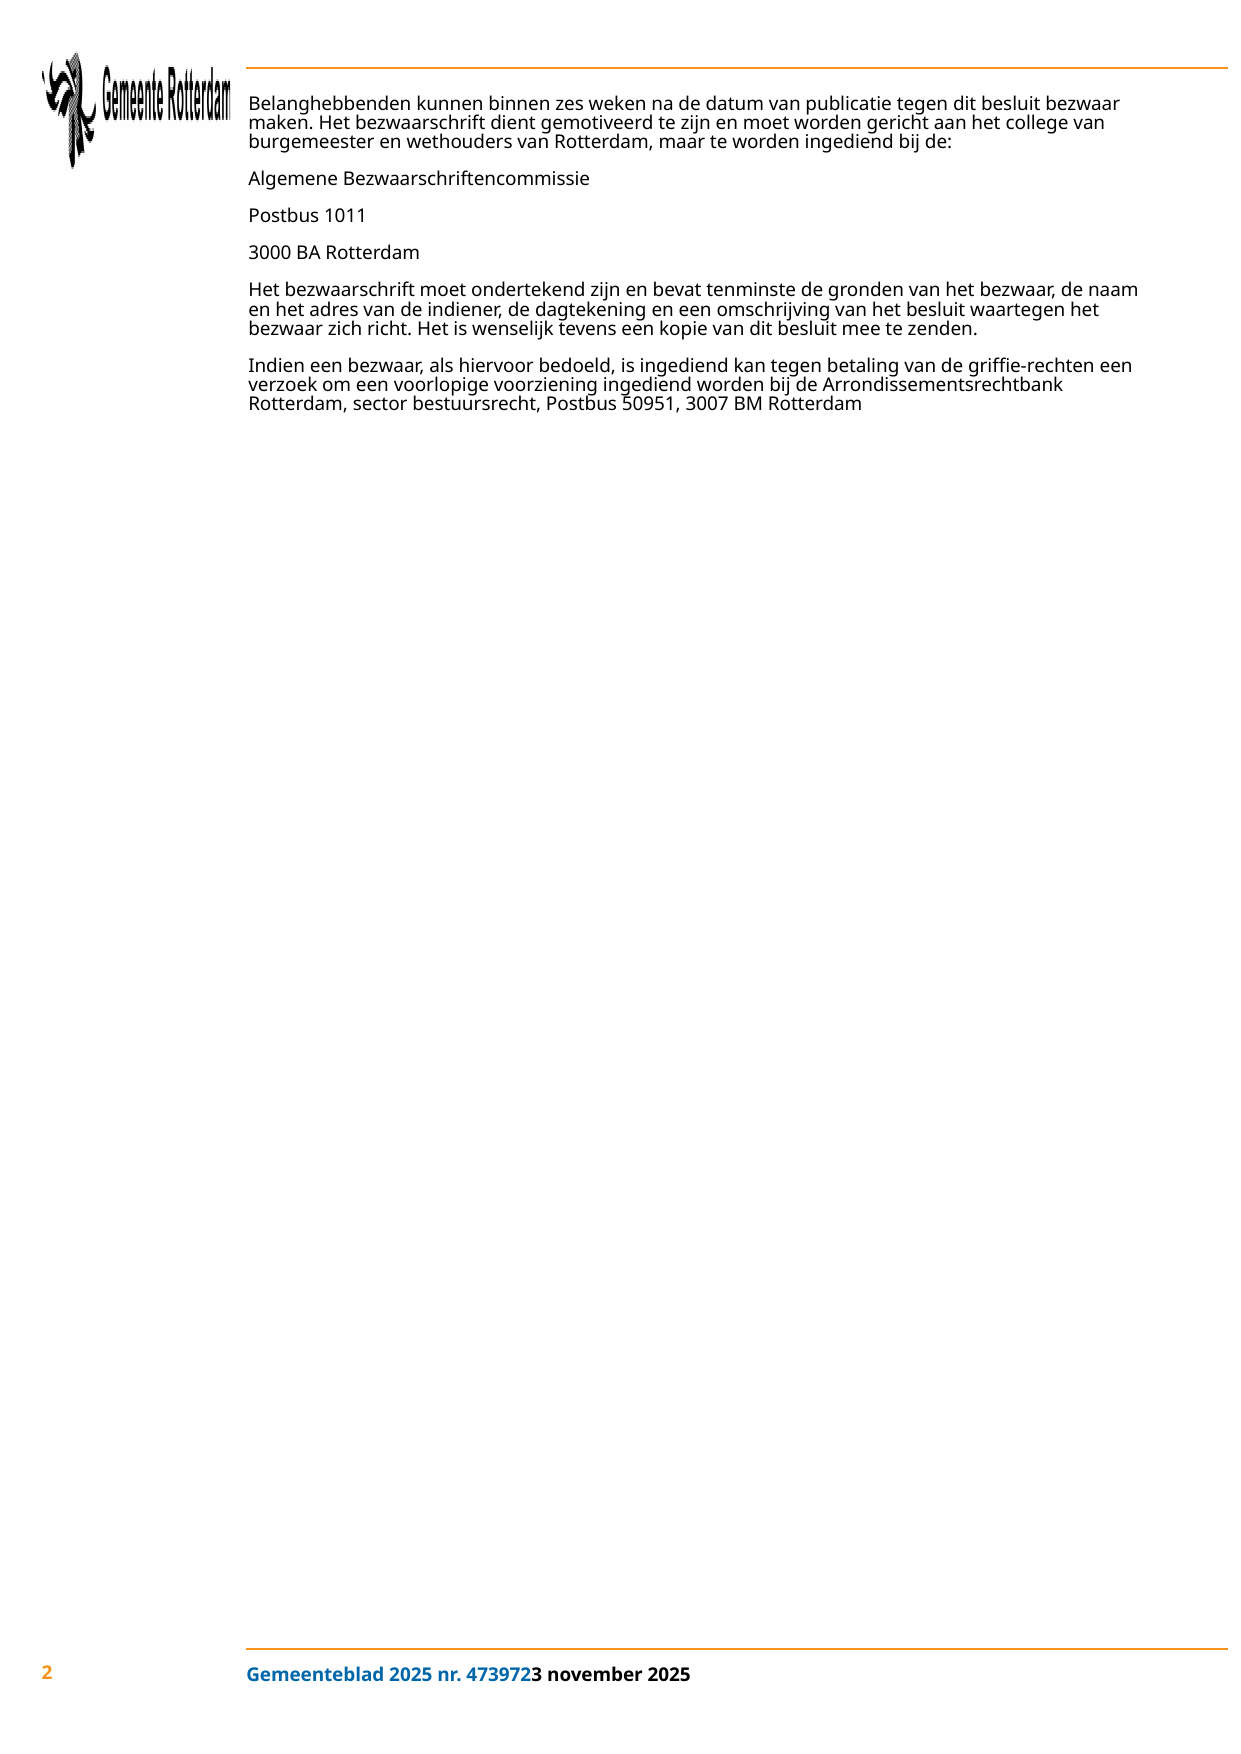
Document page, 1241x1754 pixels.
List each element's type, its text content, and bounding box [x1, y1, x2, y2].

text Het bezwaarschrift moet ondertekend zijn en bevat tenminste de gronden van het bezwaar, de naam en het adres van de indiener, de dagtekening en een omschrijving van het besluit waartegen het bezwaar zich richt. Het is wenselijk tevens een kopie van dit besluit mee te zenden. [248, 281, 1152, 339]
text Belanghebbenden kunnen binnen zes weken na de datum van publicatie tegen dit besluit bezwaar maken. Het bezwaarschrift dient gemotiveerd te zijn en moet worden gericht aan het college van burgemeester en wethouders van Rotterdam, maar te worden ingediend bij de: [248, 95, 1152, 153]
picture [41, 47, 231, 172]
text Algemene Bezwaarschriftencommissie [248, 170, 1152, 189]
text Indien een bezwaar, als hiervoor bedoeld, is ingediend kan tegen betaling van de griffie-rechten een verzoek om een voorlopige voorziening ingediend worden bij de Arrondissementsrechtbank Rotterdam, sector bestuursrecht, Postbus 50951, 3007 BM Rotterdam [248, 357, 1152, 414]
text Postbus 1011 [248, 207, 1152, 227]
text 3000 BA Rotterdam [248, 244, 1152, 263]
